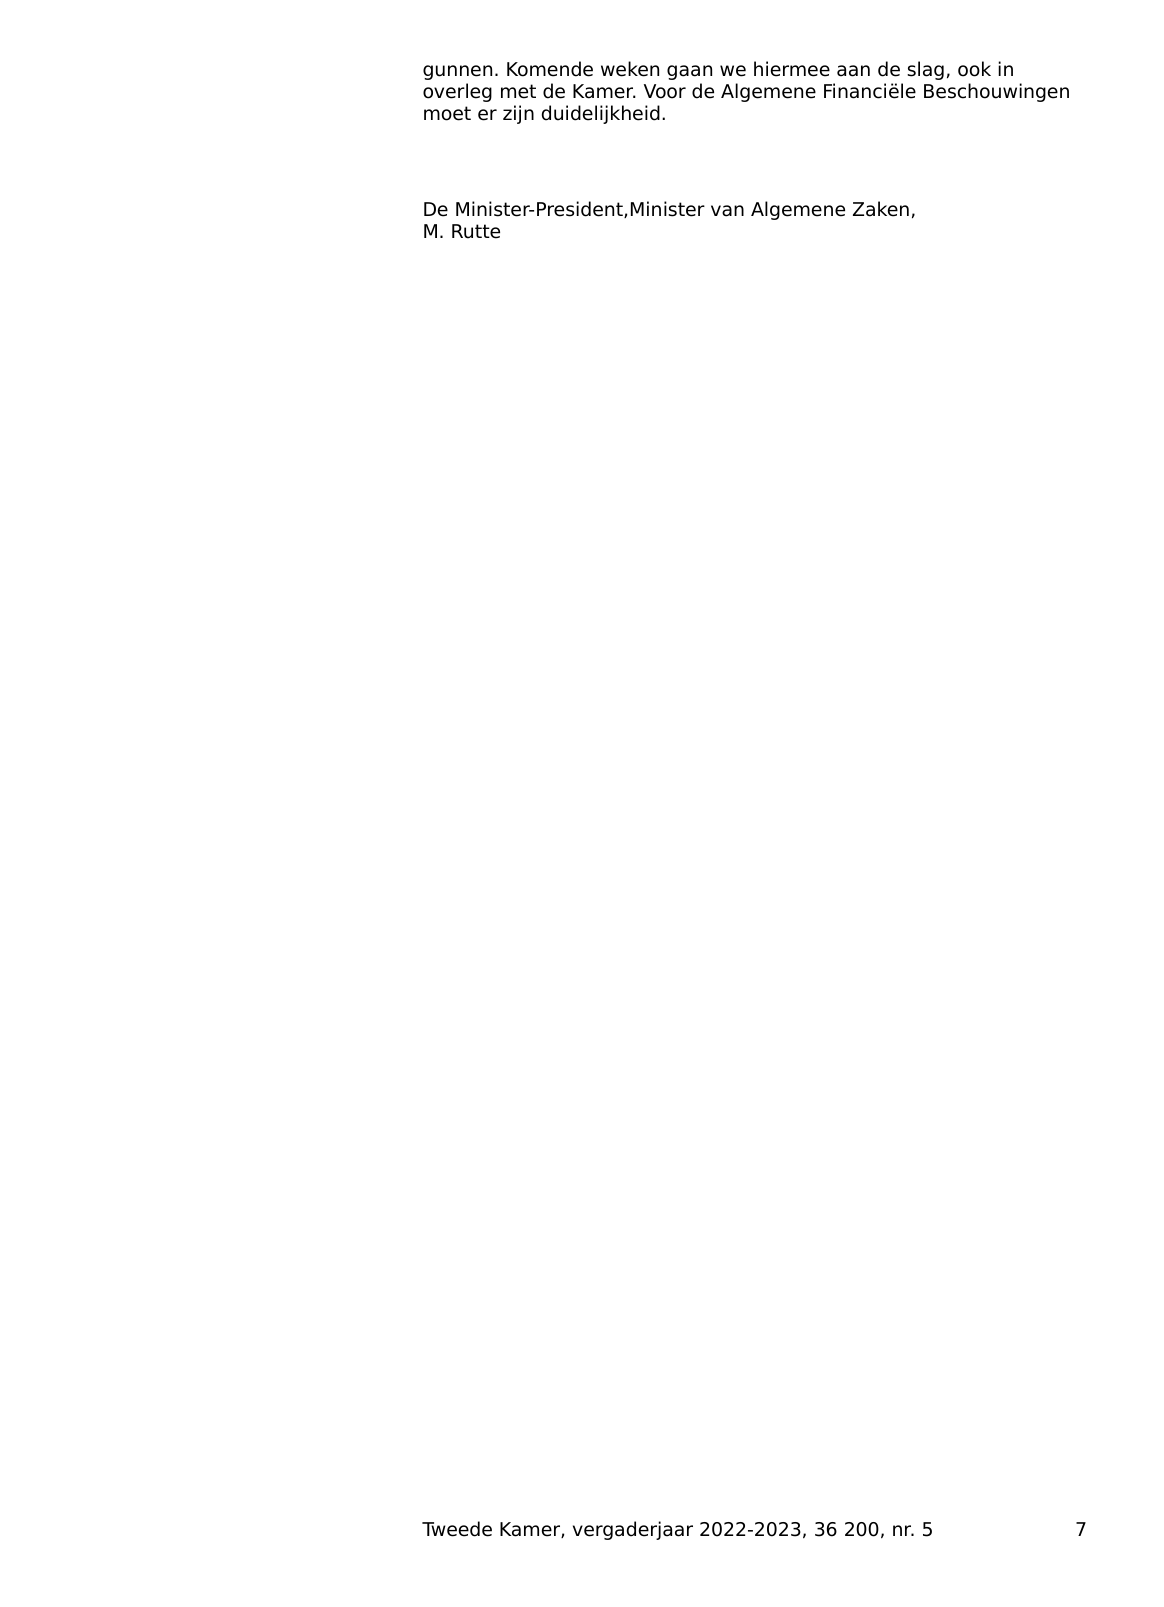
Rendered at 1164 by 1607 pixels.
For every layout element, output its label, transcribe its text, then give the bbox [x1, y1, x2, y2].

text gunnen. Komende weken gaan we hiermee aan de slag, ook in overleg met de Kamer. Voor de Algemene Financiële Beschouwingen moet er zijn duidelijkheid. [422, 59, 1087, 125]
text De Minister-President,Minister van Algemene Zaken, M. Rutte [422, 199, 1087, 243]
